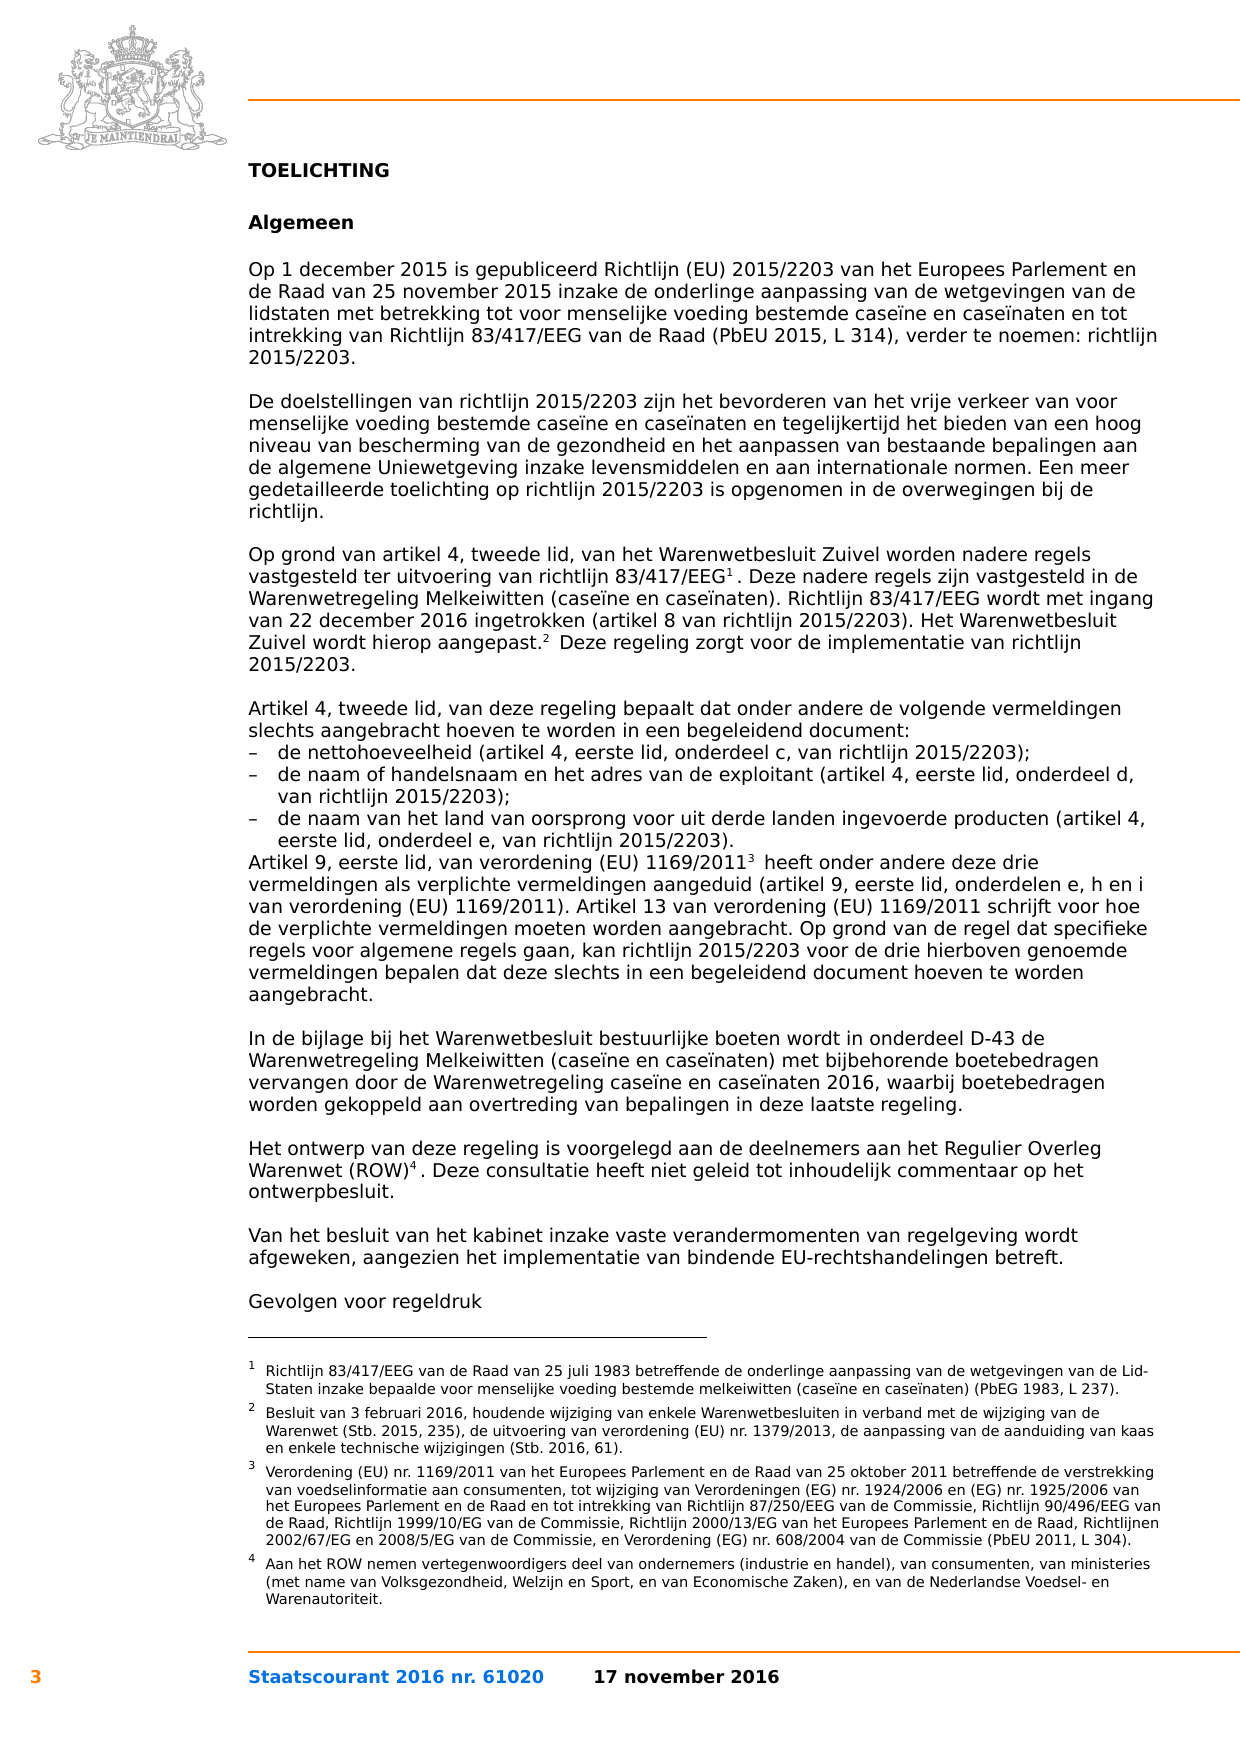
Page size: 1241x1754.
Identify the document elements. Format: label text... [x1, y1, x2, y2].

text – de nettohoeveelheid (artikel 4, eerste lid, onderdeel c, van richtlijn 2015/2203); [248, 742, 1163, 764]
subtitle TOELICHTING [248, 160, 1163, 182]
text Artikel 9, eerste lid, van verordening (EU) 1169/2011 heeft onder andere deze drie vermeldingen als verplichte vermeldingen aangeduid (artikel 9, eerste lid, onderdelen e, h en i van verordening (EU) 1169/2011). Artikel 13 van verordening (EU) 1169/2011 schrijft voor hoe de verplichte vermeldingen moeten worden aangebracht. Op grond van de regel dat specifieke regels voor algemene regels gaan, kan richtlijn 2015/2203 voor de drie hierboven genoemde vermeldingen bepalen dat deze slechts in een begeleidend document hoeven te worden aangebracht. [248, 852, 1163, 1006]
subtitle Algemeen [248, 212, 1163, 234]
text Op grond van artikel 4, tweede lid, van het Warenwetbesluit Zuivel worden nadere regels vastgesteld ter uitvoering van richtlijn 83/417/EEG. Deze nadere regels zijn vastgesteld in de Warenwetregeling Melkeiwitten (caseïne en caseïnaten). Richtlijn 83/417/EEG wordt met ingang van 22 december 2016 ingetrokken (artikel 8 van richtlijn 2015/2203). Het Warenwetbesluit Zuivel wordt hierop aangepast. Deze regeling zorgt voor de implementatie van richtlijn 2015/2203. [248, 544, 1163, 676]
text Op 1 december 2015 is gepubliceerd Richtlijn (EU) 2015/2203 van het Europees Parlement en de Raad van 25 november 2015 inzake de onderlinge aanpassing van de wetgevingen van de lidstaten met betrekking tot voor menselijke voeding bestemde caseïne en caseïnaten en tot intrekking van Richtlijn 83/417/EEG van de Raad (PbEU 2015, L 314), verder te noemen: richtlijn 2015/2203. [248, 259, 1163, 369]
text Richtlijn 83/417/EEG van de Raad van 25 juli 1983 betreffende de onderlinge aanpassing van de wetgevingen van de Lid-Staten inzake bepaalde voor menselijke voeding bestemde melkeiwitten (caseïne en caseïnaten) (PbEG 1983, L 237). [248, 1359, 1163, 1398]
text Verordening (EU) nr. 1169/2011 van het Europees Parlement en de Raad van 25 oktober 2011 betreffende de verstrekking van voedselinformatie aan consumenten, tot wijziging van Verordeningen (EG) nr. 1924/2006 en (EG) nr. 1925/2006 van het Europees Parlement en de Raad en tot intrekking van Richtlijn 87/250/EEG van de Commissie, Richtlijn 90/496/EEG van de Raad, Richtlijn 1999/10/EG van de Commissie, Richtlijn 2000/13/EG van het Europees Parlement en de Raad, Richtlijnen 2002/67/EG en 2008/5/EG van de Commissie, en Verordening (EG) nr. 608/2004 van de Commissie (PbEU 2011, L 304). [248, 1459, 1163, 1549]
text – de naam van het land van oorsprong voor uit derde landen ingevoerde producten (artikel 4, eerste lid, onderdeel e, van richtlijn 2015/2203). [248, 808, 1163, 852]
text Besluit van 3 februari 2016, houdende wijziging van enkele Warenwetbesluiten in verband met de wijziging van de Warenwet (Stb. 2015, 235), de uitvoering van verordening (EU) nr. 1379/2013, de aanpassing van de aanduiding van kaas en enkele technische wijzigingen (Stb. 2016, 61). [248, 1401, 1163, 1457]
text – de naam of handelsnaam en het adres van de exploitant (artikel 4, eerste lid, onderdeel d, van richtlijn 2015/2203); [248, 764, 1163, 808]
text In de bijlage bij het Warenwetbesluit bestuurlijke boeten wordt in onderdeel D-43 de Warenwetregeling Melkeiwitten (caseïne en caseïnaten) met bijbehorende boetebedragen vervangen door de Warenwetregeling caseïne en caseïnaten 2016, waarbij boetebedragen worden gekoppeld aan overtreding van bepalingen in deze laatste regeling. [248, 1028, 1163, 1116]
text Het ontwerp van deze regeling is voorgelegd aan de deelnemers aan het Regulier Overleg Warenwet (ROW). Deze consultatie heeft niet geleid tot inhoudelijk commentaar op het ontwerpbesluit. [248, 1137, 1163, 1203]
text Artikel 4, tweede lid, van deze regeling bepaalt dat onder andere de volgende vermeldingen slechts aangebracht hoeven te worden in een begeleidend document: [248, 698, 1163, 742]
text De doelstellingen van richtlijn 2015/2203 zijn het bevorderen van het vrije verkeer van voor menselijke voeding bestemde caseïne en caseïnaten en tegelijkertijd het bieden van een hoog niveau van bescherming van de gezondheid en het aanpassen van bestaande bepalingen aan de algemene Uniewetgeving inzake levensmiddelen en aan internationale normen. Een meer gedetailleerde toelichting op richtlijn 2015/2203 is opgenomen in de overwegingen bij de richtlijn. [248, 391, 1163, 522]
picture [38, 25, 227, 150]
text Aan het ROW nemen vertegenwoordigers deel van ondernemers (industrie en handel), van consumenten, van ministeries (met name van Volksgezondheid, Welzijn en Sport, en van Economische Zaken), en van de Nederlandse Voedsel- en Warenautoriteit. [248, 1552, 1163, 1608]
text Van het besluit van het kabinet inzake vaste verandermomenten van regelgeving wordt afgeweken, aangezien het implementatie van bindende EU-rechtshandelingen betreft. [248, 1225, 1163, 1269]
text Gevolgen voor regeldruk [248, 1291, 1163, 1313]
